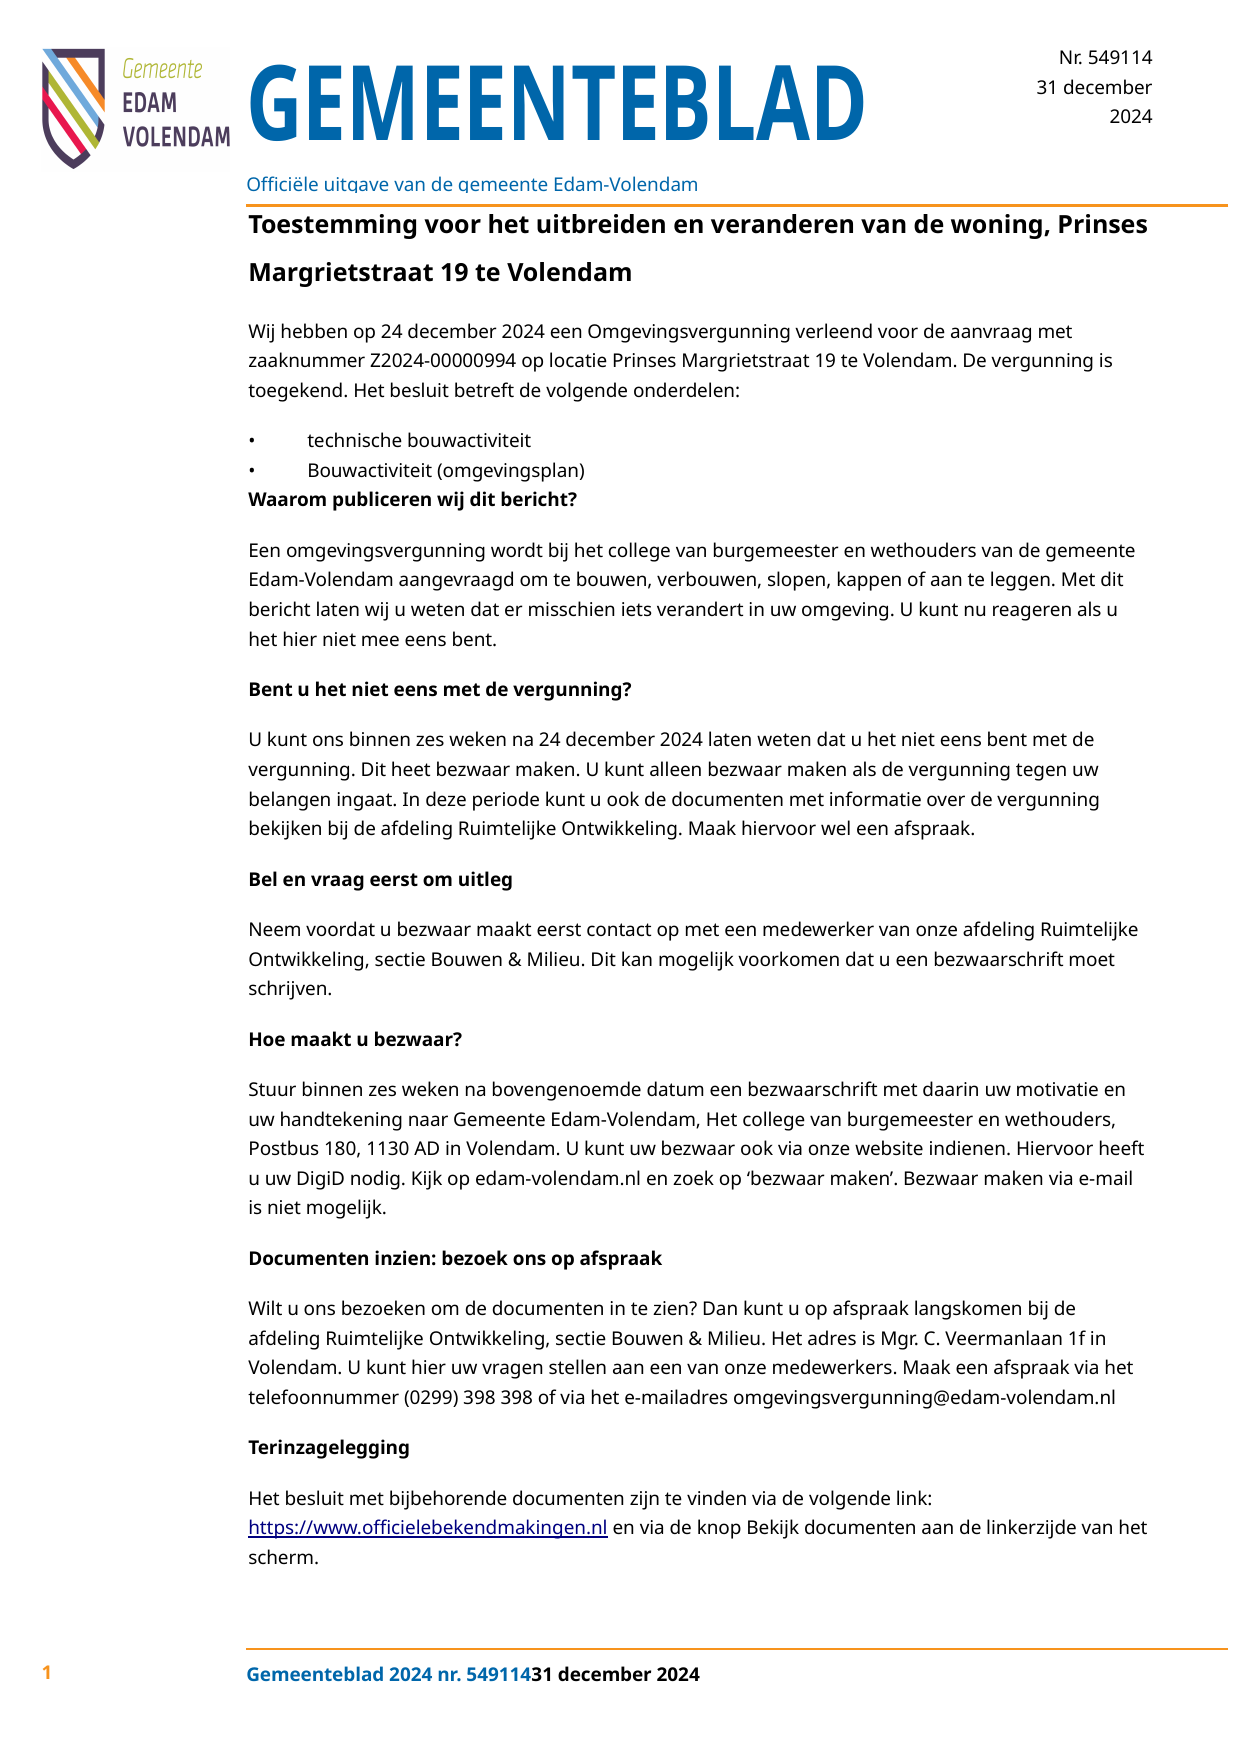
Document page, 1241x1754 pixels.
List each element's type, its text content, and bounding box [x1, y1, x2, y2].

text Documenten inzien: bezoek ons op afspraak [248, 1245, 1152, 1271]
text U kunt ons binnen zes weken na 24 december 2024 laten weten dat u het niet eens bent met de vergunning. Dit heet bezwaar maken. U kunt alleen bezwaar maken als de vergunning tegen uw belangen ingaat. In deze periode kunt u ook de documenten met informatie over de vergunning bekijken bij de afdeling Ruimtelijke Ontwikkeling. Maak hiervoor wel een afspraak. [248, 727, 1152, 841]
text Bent u het niet eens met de vergunning? [248, 676, 1152, 702]
text Het besluit met bijbehorende documenten zijn te vinden via de volgende link: https://www.officielebekendmakingen.nl en via de knop Bekijk documenten aan de linkerzijde van het scherm. [248, 1485, 1152, 1570]
text Hoe maakt u bezwaar? [248, 1026, 1152, 1052]
list technische bouwactiviteit [248, 427, 1152, 453]
text Neem voordat u bezwaar maakt eerst contact op met een medewerker van onze afdeling Ruimtelijke Ontwikkeling, sectie Bouwen & Milieu. Dit kan mogelijk voorkomen dat u een bezwaarschrift moet schrijven. [248, 916, 1152, 1001]
text Toestemming voor het uitbreiden en veranderen van de woning, Prinses Margrietstraat 19 te Volendam [248, 207, 1152, 288]
text Terinzagelegging [248, 1434, 1152, 1460]
text Waarom publiceren wij dit bericht? [248, 487, 1152, 512]
text Stuur binnen zes weken na bovengenoemde datum een bezwaarschrift met daarin uw motivatie en uw handtekening naar Gemeente Edam-Volendam, Het college van burgemeester en wethouders, Postbus 180, 1130 AD in Volendam. U kunt uw bezwaar ook via onze website indienen. Hiervoor heeft u uw DigiD nodig. Kijk op edam-volendam.nl en zoek op ‘bezwaar maken’. Bezwaar maken via e-mail is niet mogelijk. [248, 1076, 1152, 1220]
text Wij hebben op 24 december 2024 een Omgevingsvergunning verleend voor de aanvraag met zaaknummer Z2024-00000994 op locatie Prinses Margrietstraat 19 te Volendam. De vergunning is toegekend. Het besluit betreft de volgende onderdelen: [248, 318, 1152, 403]
text Een omgevingsvergunning wordt bij het college van burgemeester en wethouders van de gemeente Edam-Volendam aangevraagd om te bouwen, verbouwen, slopen, kappen of aan te leggen. Met dit bericht laten wij u weten dat er misschien iets verandert in uw omgeving. U kunt nu reageren als u het hier niet mee eens bent. [248, 537, 1152, 652]
list Bouwactiviteit (omgevingsplan) [248, 457, 1152, 483]
text Wilt u ons bezoeken om de documenten in te zien? Dan kunt u op afspraak langskomen bij de afdeling Ruimtelijke Ontwikkeling, sectie Bouwen & Milieu. Het adres is Mgr. C. Veermanlaan 1f in Volendam. U kunt hier uw vragen stellen aan een van onze medewerkers. Maak een afspraak via het telefoonnummer (0299) 398 398 of via het e-mailadres omgevingsvergunning@edam-volendam.nl [248, 1295, 1152, 1410]
text Bel en vraag eerst om uitleg [248, 866, 1152, 892]
picture [41, 47, 231, 172]
